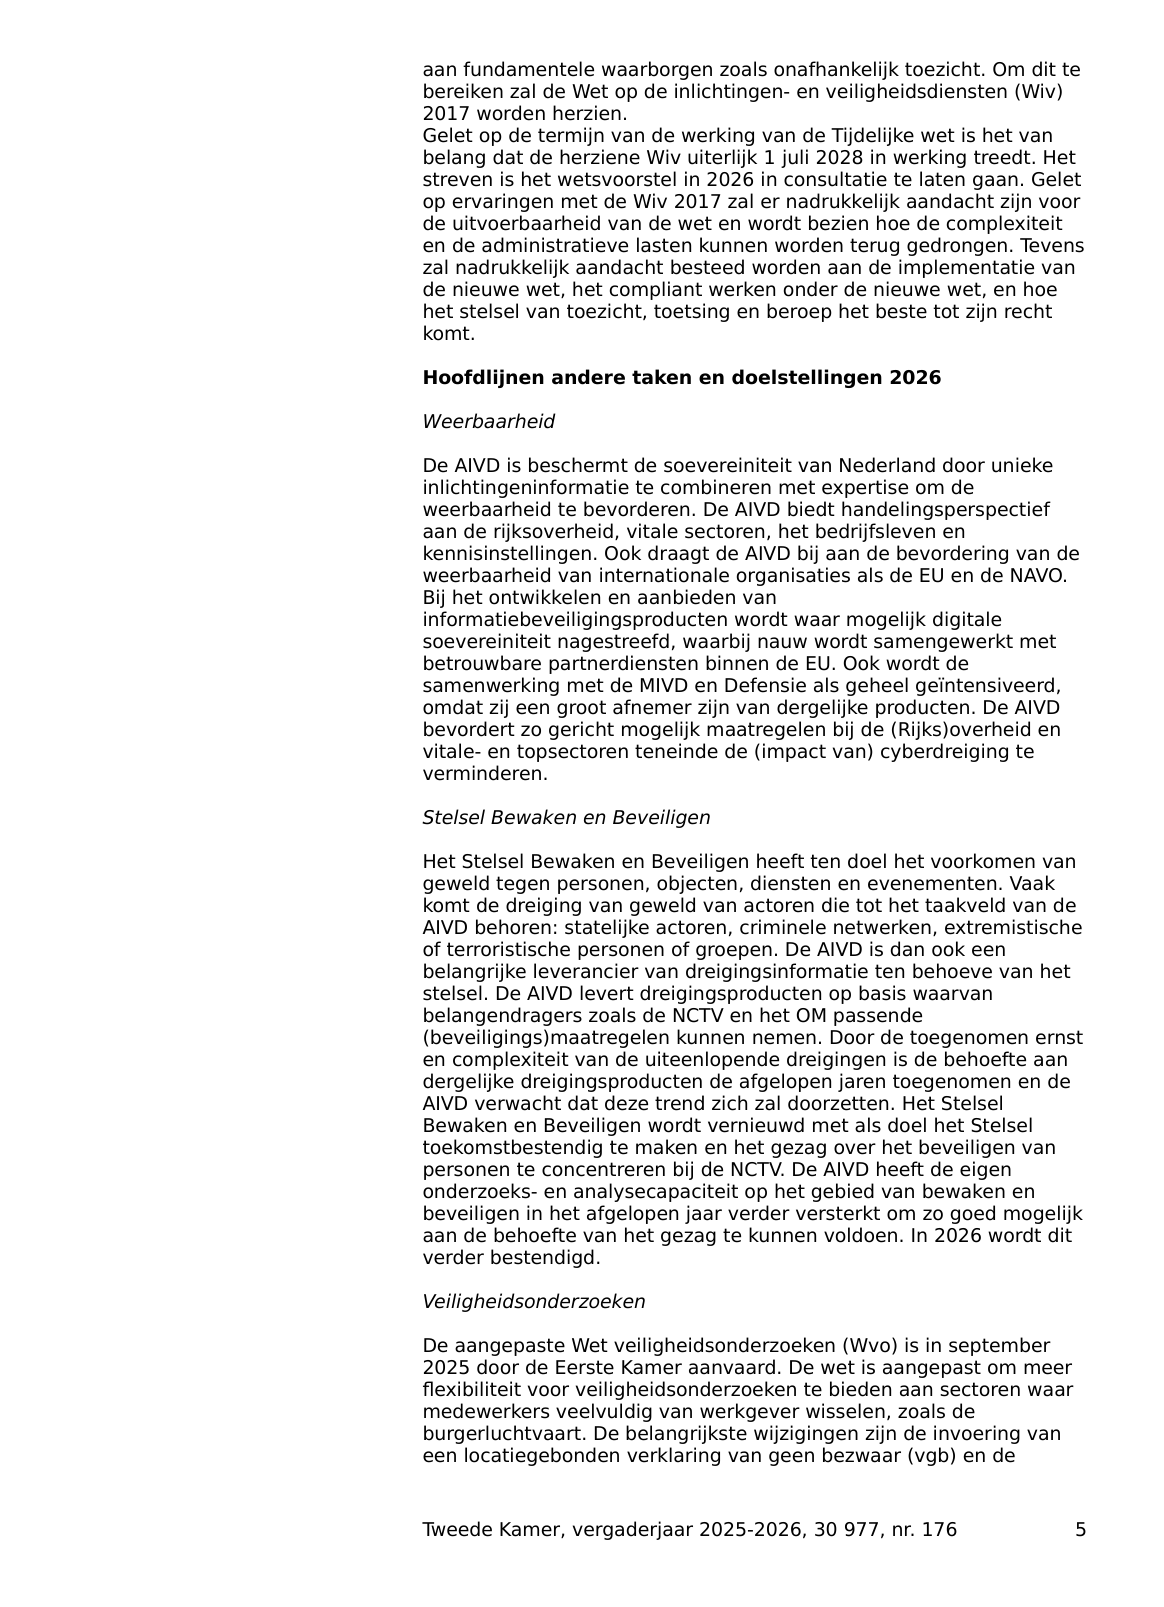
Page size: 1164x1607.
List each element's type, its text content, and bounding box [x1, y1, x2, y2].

text De AIVD is beschermt de soevereiniteit van Nederland door unieke inlichtingeninformatie te combineren met expertise om de weerbaarheid te bevorderen. De AIVD biedt handelingsperspectief aan de rijksoverheid, vitale sectoren, het bedrijfsleven en kennisinstellingen. Ook draagt de AIVD bij aan de bevordering van de weerbaarheid van internationale organisaties als de EU en de NAVO. Bij het ontwikkelen en aanbieden van informatiebeveiligingsproducten wordt waar mogelijk digitale soevereiniteit nagestreefd, waarbij nauw wordt samengewerkt met betrouwbare partnerdiensten binnen de EU. Ook wordt de samenwerking met de MIVD en Defensie als geheel geïntensiveerd, omdat zij een groot afnemer zijn van dergelijke producten. De AIVD bevordert zo gericht mogelijk maatregelen bij de (Rijks)overheid en vitale- en topsectoren teneinde de (impact van) cyberdreiging te verminderen. [422, 455, 1087, 785]
text Het Stelsel Bewaken en Beveiligen heeft ten doel het voorkomen van geweld tegen personen, objecten, diensten en evenementen. Vaak komt de dreiging van geweld van actoren die tot het taakveld van de AIVD behoren: statelijke actoren, criminele netwerken, extremistische of terroristische personen of groepen. De AIVD is dan ook een belangrijke leverancier van dreigingsinformatie ten behoeve van het stelsel. De AIVD levert dreigingsproducten op basis waarvan belangendragers zoals de NCTV en het OM passende (beveiligings)maatregelen kunnen nemen. Door de toegenomen ernst en complexiteit van de uiteenlopende dreigingen is de behoefte aan dergelijke dreigingsproducten de afgelopen jaren toegenomen en de AIVD verwacht dat deze trend zich zal doorzetten. Het Stelsel Bewaken en Beveiligen wordt vernieuwd met als doel het Stelsel toekomstbestendig te maken en het gezag over het beveiligen van personen te concentreren bij de NCTV. De AIVD heeft de eigen onderzoeks- en analysecapaciteit op het gebied van bewaken en beveiligen in het afgelopen jaar verder versterkt om zo goed mogelijk aan de behoefte van het gezag te kunnen voldoen. In 2026 wordt dit verder bestendigd. [422, 851, 1087, 1269]
text Gelet op de termijn van de werking van de Tijdelijke wet is het van belang dat de herziene Wiv uiterlijk 1 juli 2028 in werking treedt. Het streven is het wetsvoorstel in 2026 in consultatie te laten gaan. Gelet op ervaringen met de Wiv 2017 zal er nadrukkelijk aandacht zijn voor de uitvoerbaarheid van de wet en wordt bezien hoe de complexiteit en de administratieve lasten kunnen worden terug gedrongen. Tevens zal nadrukkelijk aandacht besteed worden aan de implementatie van de nieuwe wet, het compliant werken onder de nieuwe wet, en hoe het stelsel van toezicht, toetsing en beroep het beste tot zijn recht komt. [422, 125, 1087, 345]
subtitle Stelsel Bewaken en Beveiligen [422, 807, 1087, 829]
text aan fundamentele waarborgen zoals onafhankelijk toezicht. Om dit te bereiken zal de Wet op de inlichtingen- en veiligheidsdiensten (Wiv) 2017 worden herzien. [422, 59, 1087, 125]
subtitle Hoofdlijnen andere taken en doelstellingen 2026 [422, 367, 1087, 389]
subtitle Weerbaarheid [422, 411, 1087, 433]
text De aangepaste Wet veiligheidsonderzoeken (Wvo) is in september 2025 door de Eerste Kamer aanvaard. De wet is aangepast om meer flexibiliteit voor veiligheidsonderzoeken te bieden aan sectoren waar medewerkers veelvuldig van werkgever wisselen, zoals de burgerluchtvaart. De belangrijkste wijzigingen zijn de invoering van een locatiegebonden verklaring van geen bezwaar (vgb) en de [422, 1335, 1087, 1467]
subtitle Veiligheidsonderzoeken [422, 1291, 1087, 1313]
